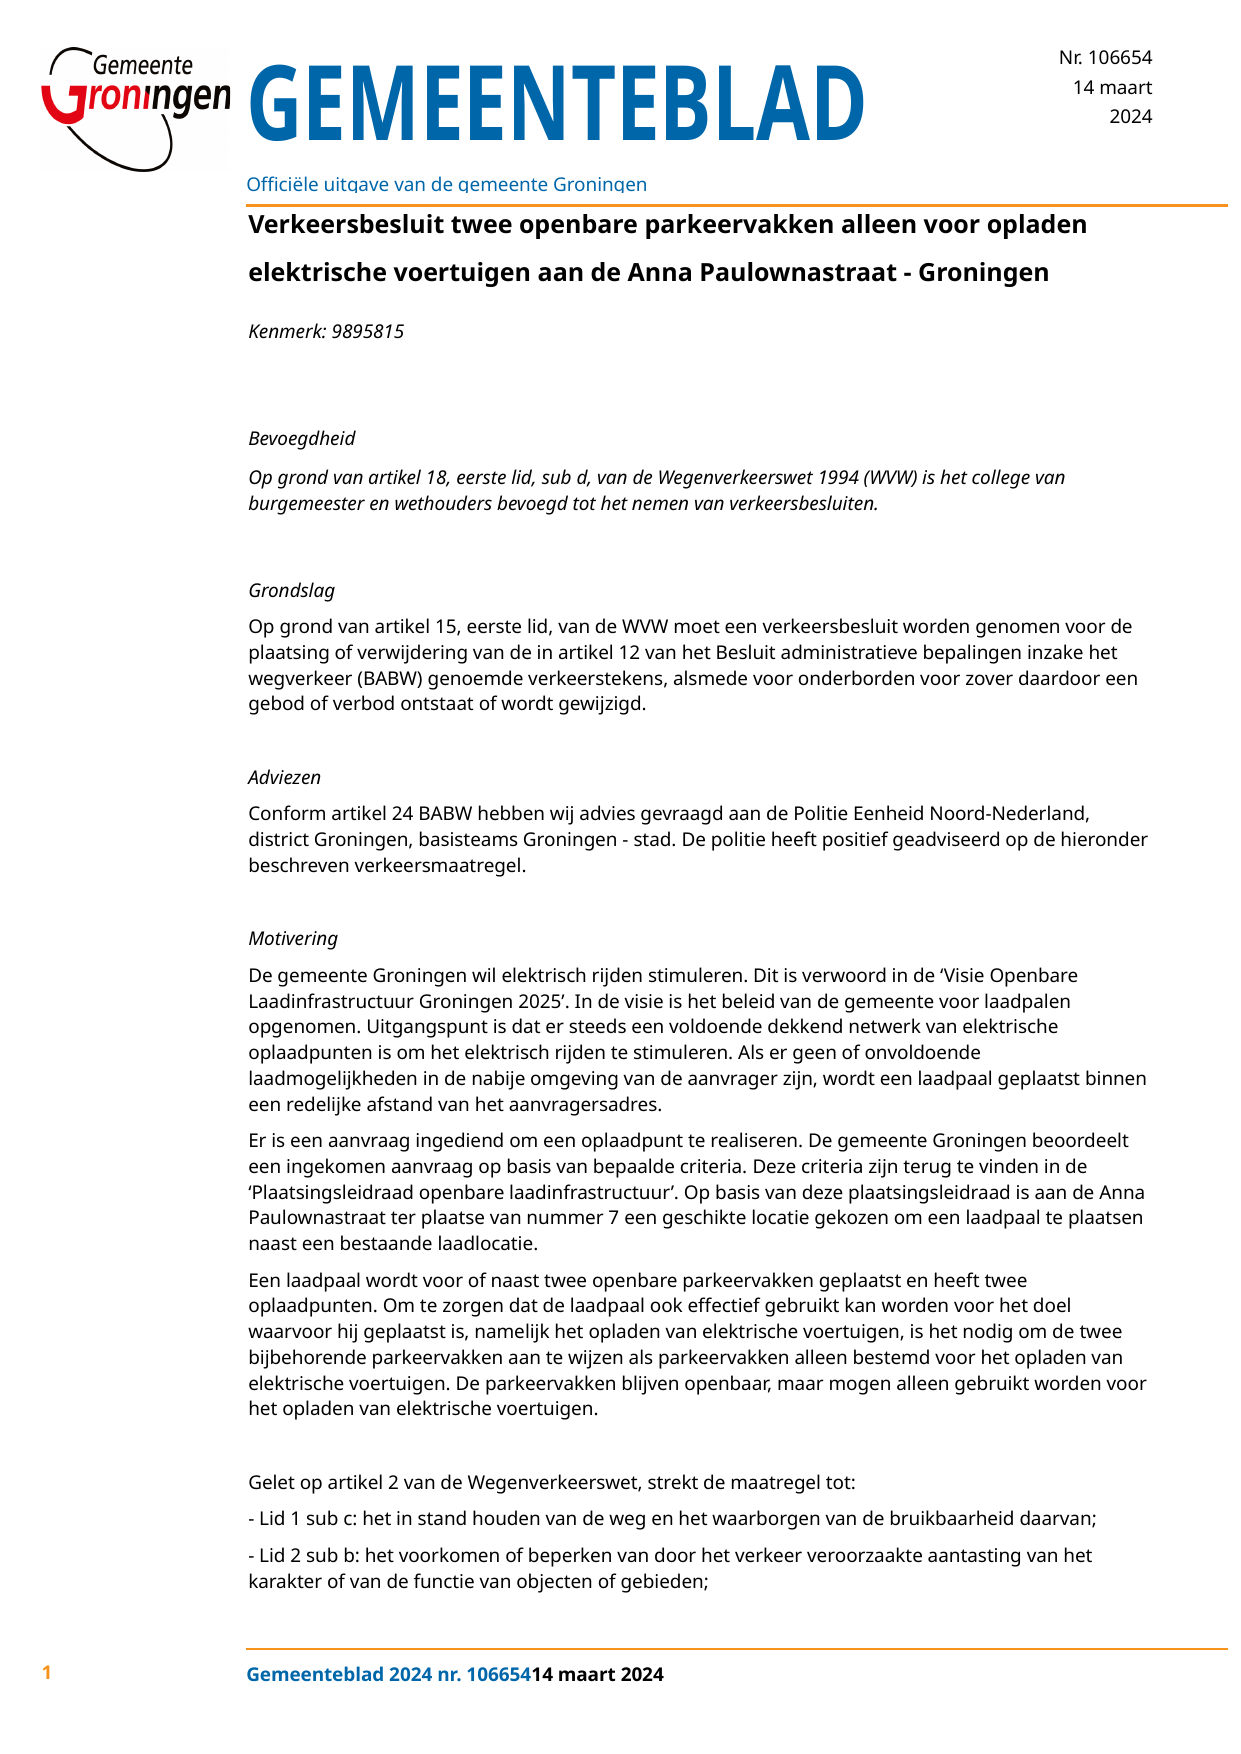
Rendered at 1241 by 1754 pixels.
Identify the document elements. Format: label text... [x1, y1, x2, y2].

text Op grond van artikel 18, eerste lid, sub d, van de Wegenverkeerswet 1994 (WVW) is het college van burgemeester en wethouders bevoegd tot het nemen van verkeersbesluiten. [248, 464, 1152, 516]
text De gemeente Groningen wil elektrisch rijden stimuleren. Dit is verwoord in de ‘Visie Openbare Laadinfrastructuur Groningen 2025’. In de visie is het beleid van de gemeente voor laadpalen opgenomen. Uitgangspunt is dat er steeds een voldoende dekkend netwerk van elektrische oplaadpunten is om het elektrisch rijden te stimuleren. Als er geen of onvoldoende laadmogelijkheden in de nabije omgeving van de aanvrager zijn, wordt een laadpaal geplaatst binnen een redelijke afstand van het aanvragersadres. [248, 962, 1152, 1116]
text Conform artikel 24 BABW hebben wij advies gevraagd aan de Politie Eenheid Noord-Nederland, district Groningen, basisteams Groningen - stad. De politie heeft positief geadviseerd op de hieronder beschreven verkeersmaatregel. [248, 801, 1152, 878]
text Adviezen [248, 764, 1152, 790]
text Motivering [248, 925, 1152, 951]
text Bevoegdheid [248, 425, 1152, 451]
text Er is een aanvraag ingediend om een oplaadpunt te realiseren. De gemeente Groningen beoordeelt een ingekomen aanvraag op basis van bepaalde criteria. Deze criteria zijn terug te vinden in de ‘Plaatsingsleidraad openbare laadinfrastructuur’. Op basis van deze plaatsingsleidraad is aan de Anna Paulownastraat ter plaatse van nummer 7 een geschikte locatie gekozen om een laadpaal te plaatsen naast een bestaande laadlocatie. [248, 1127, 1152, 1256]
text Verkeersbesluit twee openbare parkeervakken alleen voor opladen elektrische voertuigen aan de Anna Paulownastraat - Groningen [248, 207, 1152, 288]
picture [41, 47, 231, 172]
text Kenmerk: 9895815 [248, 318, 1152, 344]
text Op grond van artikel 15, eerste lid, van de WVW moet een verkeersbesluit worden genomen voor de plaatsing of verwijdering van de in artikel 12 van het Besluit administratieve bepalingen inzake het wegverkeer (BABW) genoemde verkeerstekens, alsmede voor onderborden voor zover daardoor een gebod of verbod ontstaat of wordt gewijzigd. [248, 613, 1152, 716]
text Een laadpaal wordt voor of naast twee openbare parkeervakken geplaatst en heeft twee oplaadpunten. Om te zorgen dat de laadpaal ook effectief gebruikt kan worden voor het doel waarvoor hij geplaatst is, namelijk het opladen van elektrische voertuigen, is het nodig om de twee bijbehorende parkeervakken aan te wijzen als parkeervakken alleen bestemd voor het opladen van elektrische voertuigen. De parkeervakken blijven openbaar, maar mogen alleen gebruikt worden voor het opladen van elektrische voertuigen. [248, 1267, 1152, 1421]
text - Lid 2 sub b: het voorkomen of beperken van door het verkeer veroorzaakte aantasting van het karakter of van de functie van objecten of gebieden; [248, 1542, 1152, 1594]
text Gelet op artikel 2 van de Wegenverkeerswet, strekt de maatregel tot: [248, 1469, 1152, 1495]
text - Lid 1 sub c: het in stand houden van de weg en het waarborgen van de bruikbaarheid daarvan; [248, 1506, 1152, 1531]
text Grondslag [248, 577, 1152, 602]
